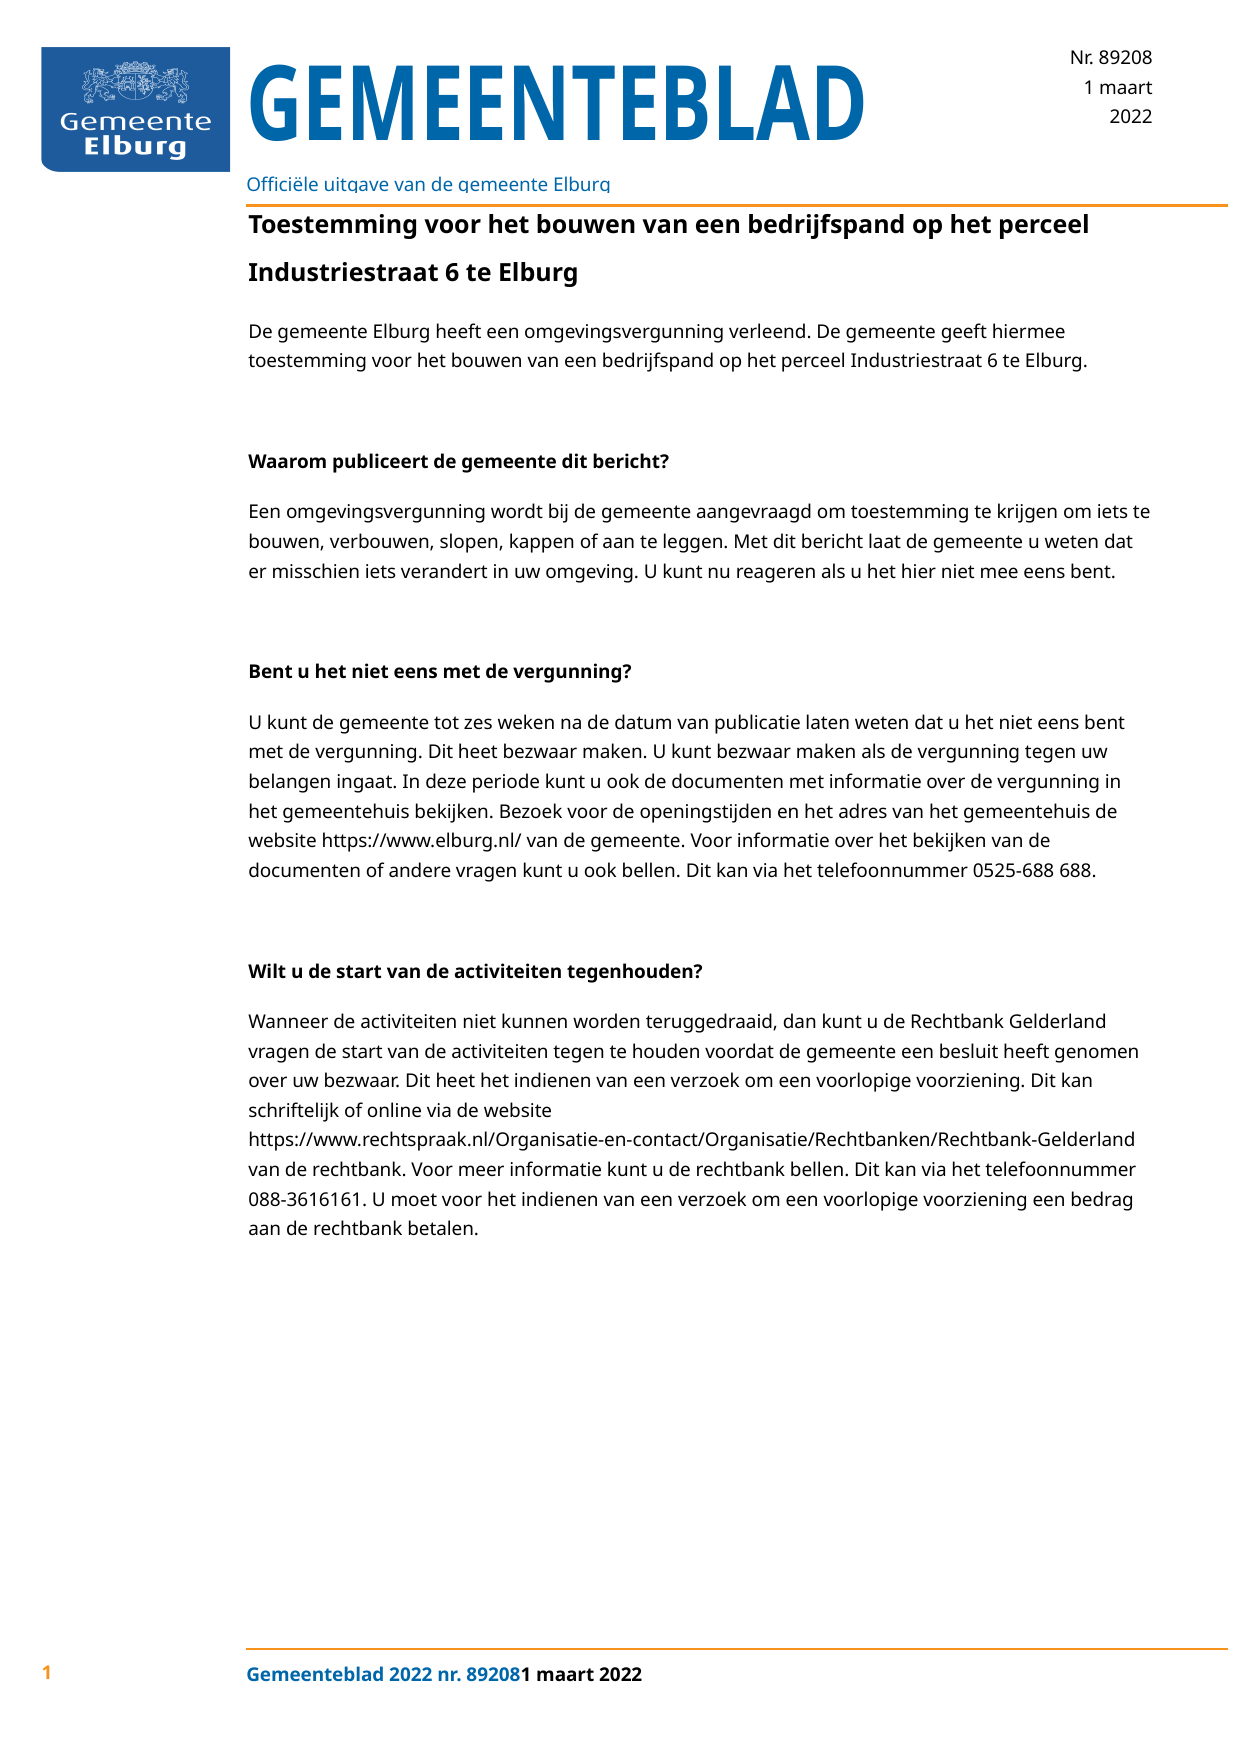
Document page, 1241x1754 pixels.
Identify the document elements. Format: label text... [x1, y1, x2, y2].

text De gemeente Elburg heeft een omgevingsvergunning verleend. De gemeente geeft hiermee toestemming voor het bouwen van een bedrijfspand op het perceel Industriestraat 6 te Elburg. [248, 318, 1152, 373]
text Waarom publiceert de gemeente dit bericht? [248, 448, 1152, 474]
text Toestemming voor het bouwen van een bedrijfspand op het perceel Industriestraat 6 te Elburg [248, 207, 1152, 288]
text Bent u het niet eens met de vergunning? [248, 659, 1152, 684]
text U kunt de gemeente tot zes weken na de datum van publicatie laten weten dat u het niet eens bent met de vergunning. Dit heet bezwaar maken. U kunt bezwaar maken als de vergunning tegen uw belangen ingaat. In deze periode kunt u ook de documenten met informatie over de vergunning in het gemeentehuis bekijken. Bezoek voor de openingstijden en het adres van het gemeentehuis de website https://www.elburg.nl/ van de gemeente. Voor informatie over het bekijken van de documenten of andere vragen kunt u ook bellen. Dit kan via het telefoonnummer 0525-688 688. [248, 709, 1152, 883]
text Wanneer de activiteiten niet kunnen worden teruggedraaid, dan kunt u de Rechtbank Gelderland vragen de start van de activiteiten tegen te houden voordat de gemeente een besluit heeft genomen over uw bezwaar. Dit heet het indienen van een verzoek om een voorlopige voorziening. Dit kan schriftelijk of online via de website https://www.rechtspraak.nl/Organisatie-en-contact/Organisatie/Rechtbanken/Rechtbank-Gelderland van de rechtbank. Voor meer informatie kunt u de rechtbank bellen. Dit kan via het telefoonnummer 088-3616161. U moet voor het indienen van een verzoek om een voorlopige voorziening een bedrag aan de rechtbank betalen. [248, 1008, 1152, 1241]
text Een omgevingsvergunning wordt bij de gemeente aangevraagd om toestemming te krijgen om iets te bouwen, verbouwen, slopen, kappen of aan te leggen. Met dit bericht laat de gemeente u weten dat er misschien iets verandert in uw omgeving. U kunt nu reageren als u het hier niet mee eens bent. [248, 499, 1152, 584]
picture [41, 47, 231, 172]
text Wilt u de start van de activiteiten tegenhouden? [248, 958, 1152, 984]
